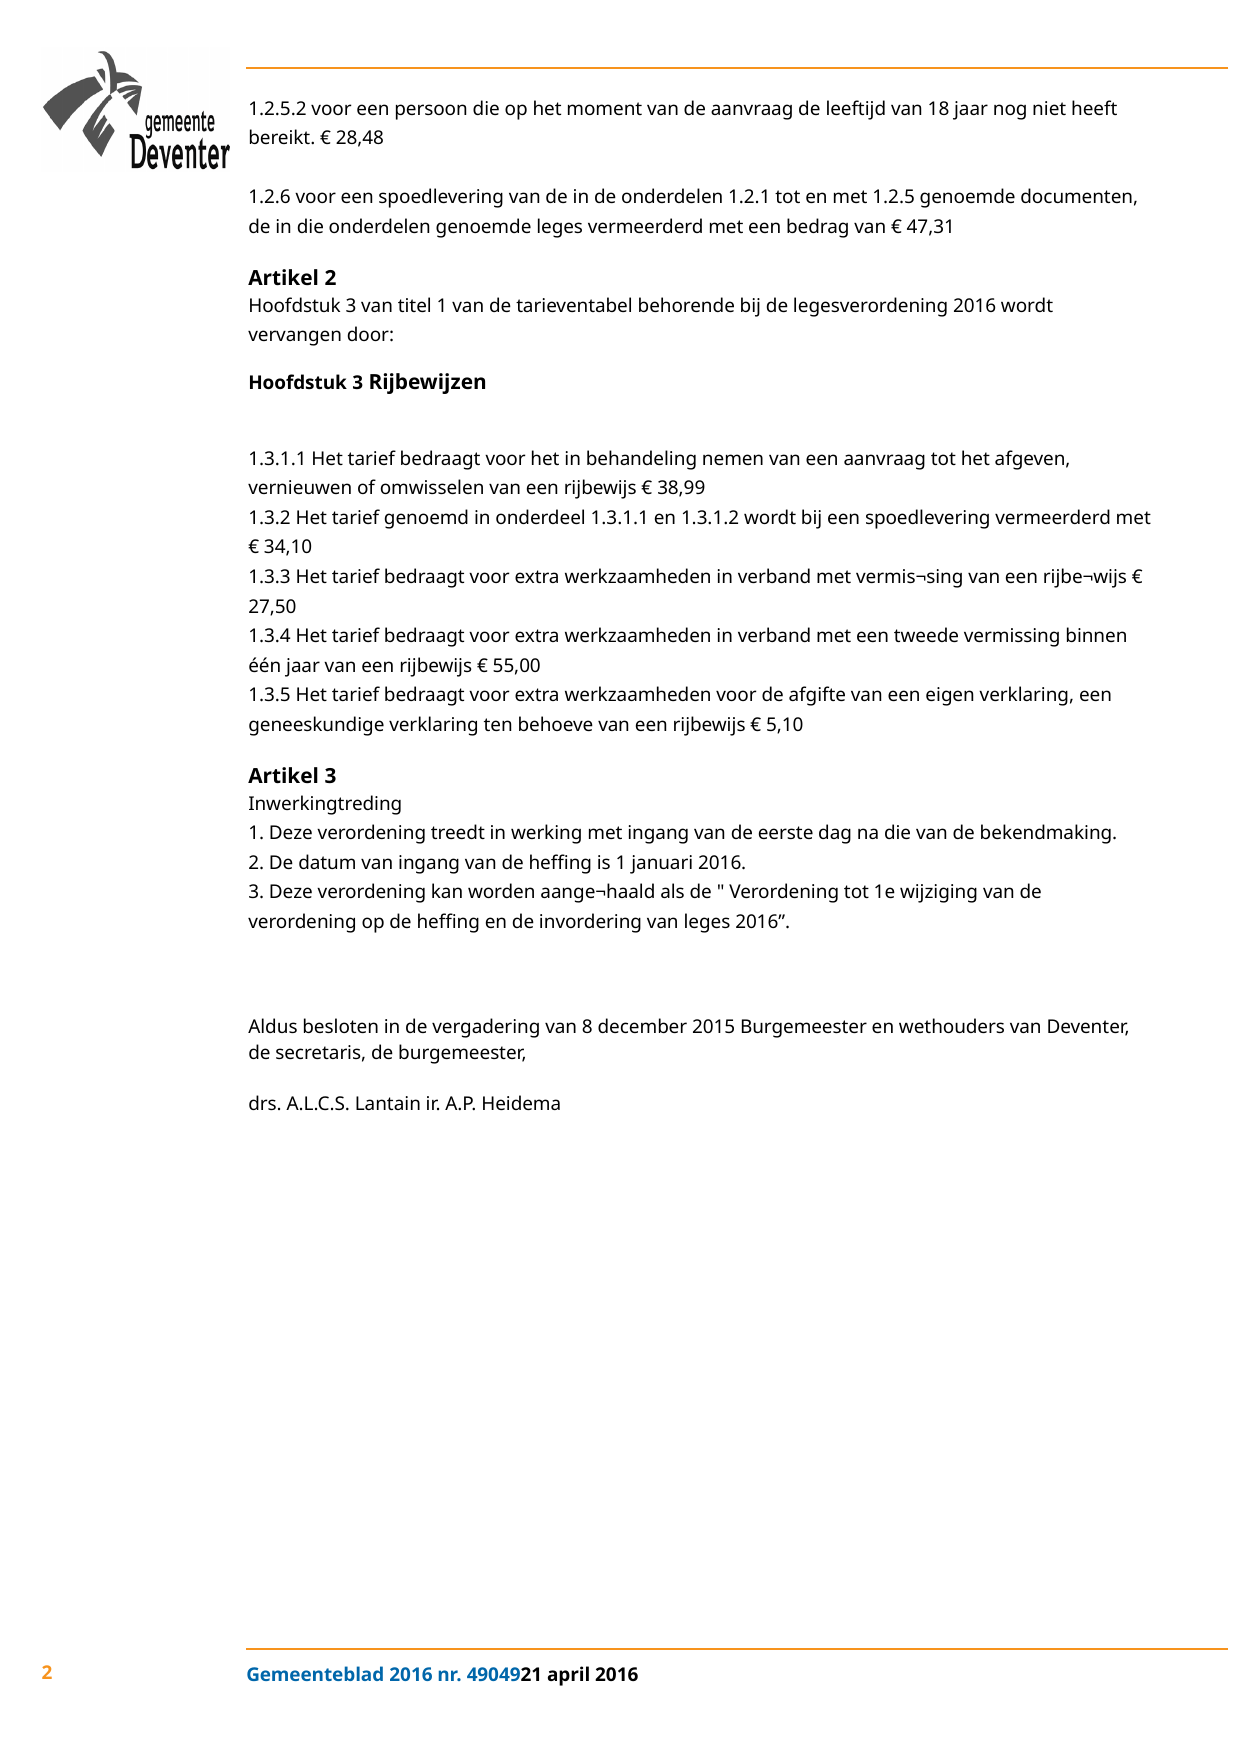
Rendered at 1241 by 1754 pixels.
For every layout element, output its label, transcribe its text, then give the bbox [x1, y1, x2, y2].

text 1.3.5 Het tarief bedraagt voor extra werkzaamheden voor de afgifte van een eigen verklaring, een geneeskundige verklaring ten behoeve van een rijbewijs € 5,10 [248, 682, 1152, 737]
text 1. Deze verordening treedt in werking met ingang van de eerste dag na die van de bekendmaking. [248, 819, 1152, 845]
text 3. Deze verordening kan worden aange¬haald als de " Verordening tot 1e wijziging van de verordening op de heffing en de invordering van leges 2016”. [248, 879, 1152, 934]
text Aldus besloten in de vergadering van 8 december 2015 Burgemeester en wethouders van Deventer, [248, 1013, 1152, 1039]
text 1.3.2 Het tarief genoemd in onderdeel 1.3.1.1 en 1.3.1.2 wordt bij een spoedlevering vermeerderd met € 34,10 [248, 504, 1152, 559]
text Inwerkingtreding [248, 790, 1152, 816]
text Artikel 3 [248, 762, 1152, 790]
text 2. De datum van ingang van de heffing is 1 januari 2016. [248, 849, 1152, 875]
text Hoofdstuk 3 Rijbewijzen [248, 367, 1152, 396]
text Hoofdstuk 3 van titel 1 van de tarieventabel behorende bij de legesverordening 2016 wordt vervangen door: [248, 292, 1152, 347]
text drs. A.L.C.S. Lantain ir. A.P. Heidema [248, 1090, 1152, 1116]
text 1.2.6 voor een spoedlevering van de in de onderdelen 1.2.1 tot en met 1.2.5 genoemde documenten, de in die onderdelen genoemde leges vermeerderd met een bedrag van € 47,31 [248, 183, 1152, 239]
picture [41, 47, 231, 172]
text 1.3.3 Het tarief bedraagt voor extra werkzaamheden in verband met vermis¬sing van een rijbe¬wijs € 27,50 [248, 563, 1152, 618]
text 1.3.1.1 Het tarief bedraagt voor het in behandeling nemen van een aanvraag tot het afgeven, vernieuwen of omwisselen van een rijbewijs € 38,99 [248, 445, 1152, 500]
text Artikel 2 [248, 263, 1152, 292]
text 1.2.5.2 voor een persoon die op het moment van de aanvraag de leeftijd van 18 jaar nog niet heeft bereikt. € 28,48 [248, 95, 1152, 150]
text de secretaris, de burgemeester, [248, 1039, 1152, 1064]
text 1.3.4 Het tarief bedraagt voor extra werkzaamheden in verband met een tweede vermissing binnen één jaar van een rijbewijs € 55,00 [248, 622, 1152, 678]
